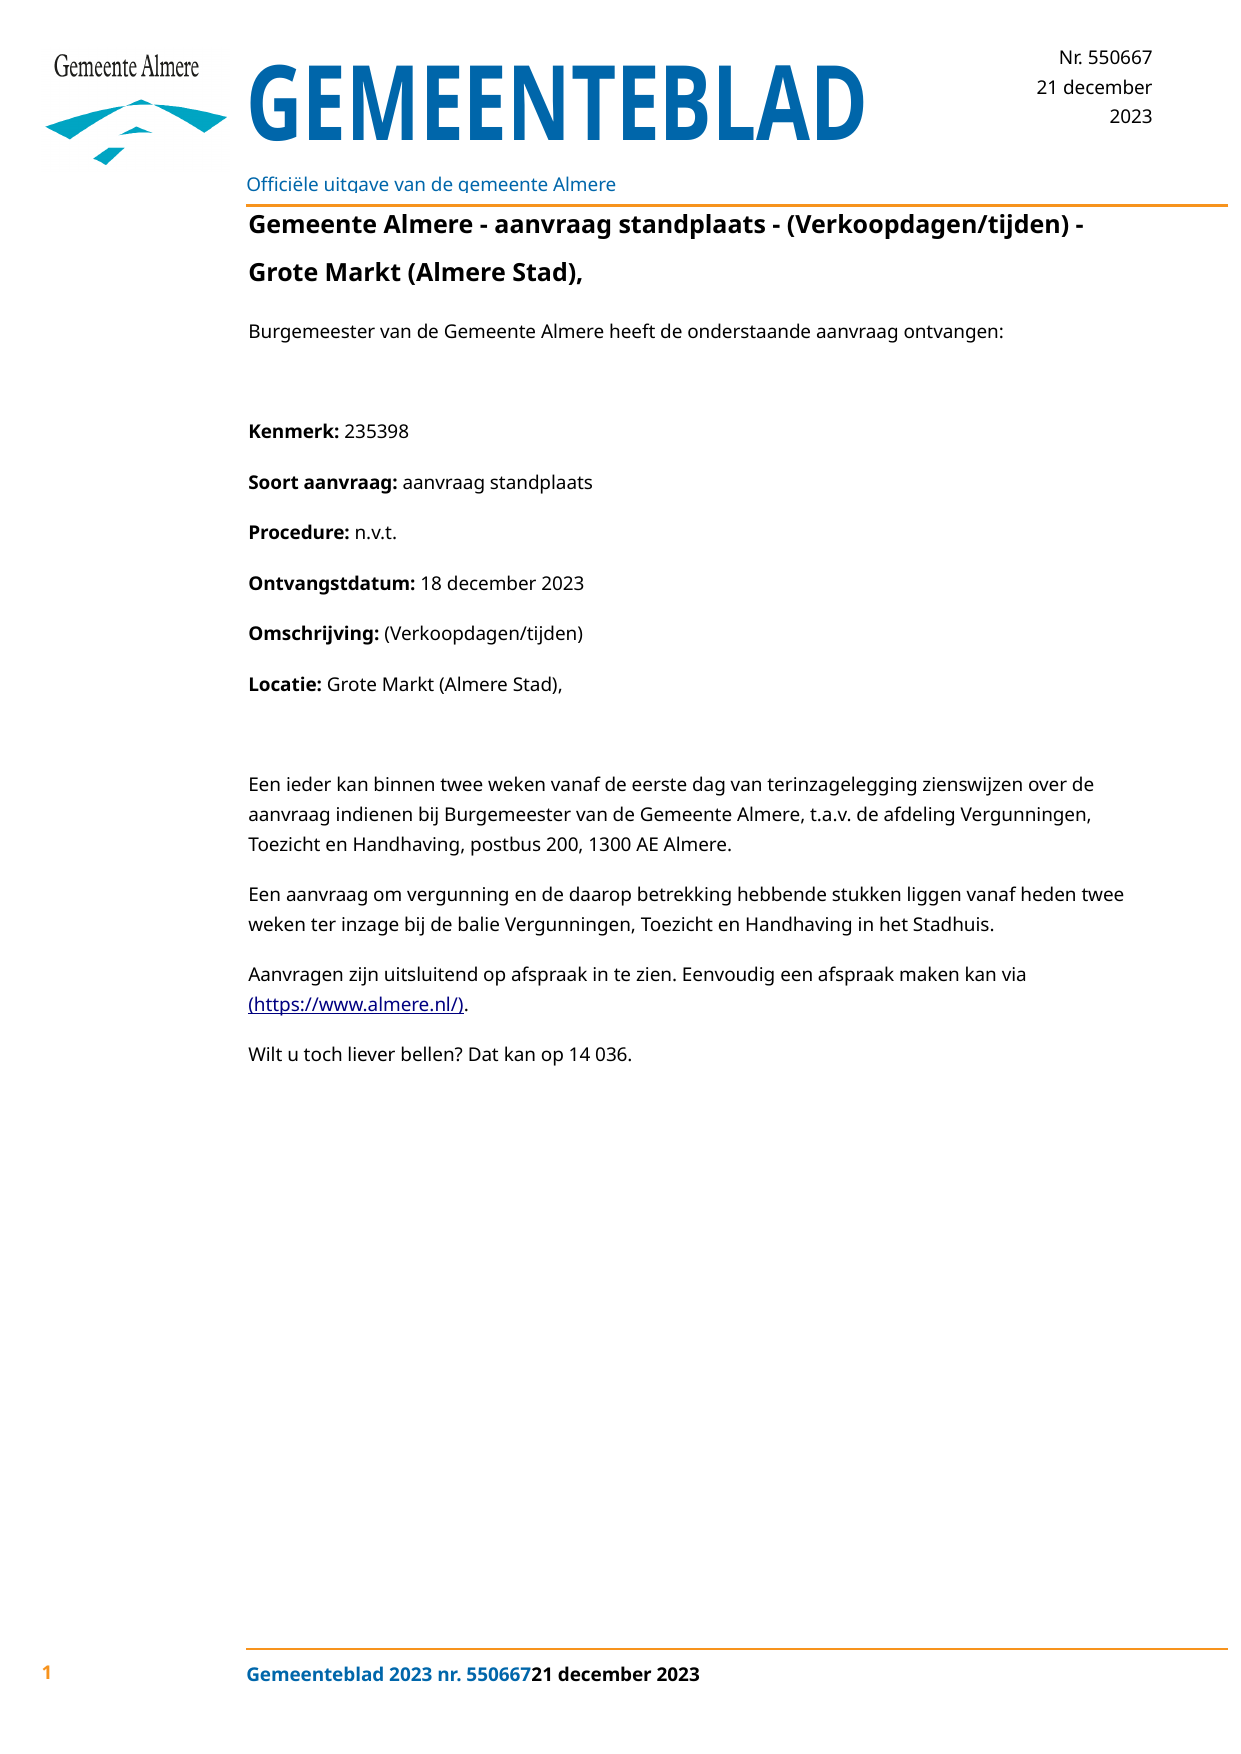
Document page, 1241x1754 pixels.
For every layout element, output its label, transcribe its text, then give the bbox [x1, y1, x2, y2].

text Gemeente Almere - aanvraag standplaats - (Verkoopdagen/tijden) - Grote Markt (Almere Stad), [248, 207, 1152, 288]
text Wilt u toch liever bellen? Dat kan op 14 036. [248, 1041, 1152, 1067]
text Kenmerk: 235398 [248, 419, 1152, 444]
text Soort aanvraag: aanvraag standplaats [248, 469, 1152, 495]
picture [41, 47, 231, 172]
text Procedure: n.v.t. [248, 519, 1152, 545]
text Ontvangstdatum: 18 december 2023 [248, 570, 1152, 596]
text Een ieder kan binnen twee weken vanaf de eerste dag van terinzagelegging zienswijzen over de aanvraag indienen bij Burgemeester van de Gemeente Almere, t.a.v. de afdeling Vergunningen, Toezicht en Handhaving, postbus 200, 1300 AE Almere. [248, 772, 1152, 857]
text Aanvragen zijn uitsluitend op afspraak in te zien. Eenvoudig een afspraak maken kan via (https://www.almere.nl/). [248, 961, 1152, 1017]
text Locatie: Grote Markt (Almere Stad), [248, 671, 1152, 697]
text Een aanvraag om vergunning en de daarop betrekking hebbende stukken liggen vanaf heden twee weken ter inzage bij de balie Vergunningen, Toezicht en Handhaving in het Stadhuis. [248, 881, 1152, 937]
text Burgemeester van de Gemeente Almere heeft de onderstaande aanvraag ontvangen: [248, 318, 1152, 344]
text Omschrijving: (Verkoopdagen/tijden) [248, 620, 1152, 646]
